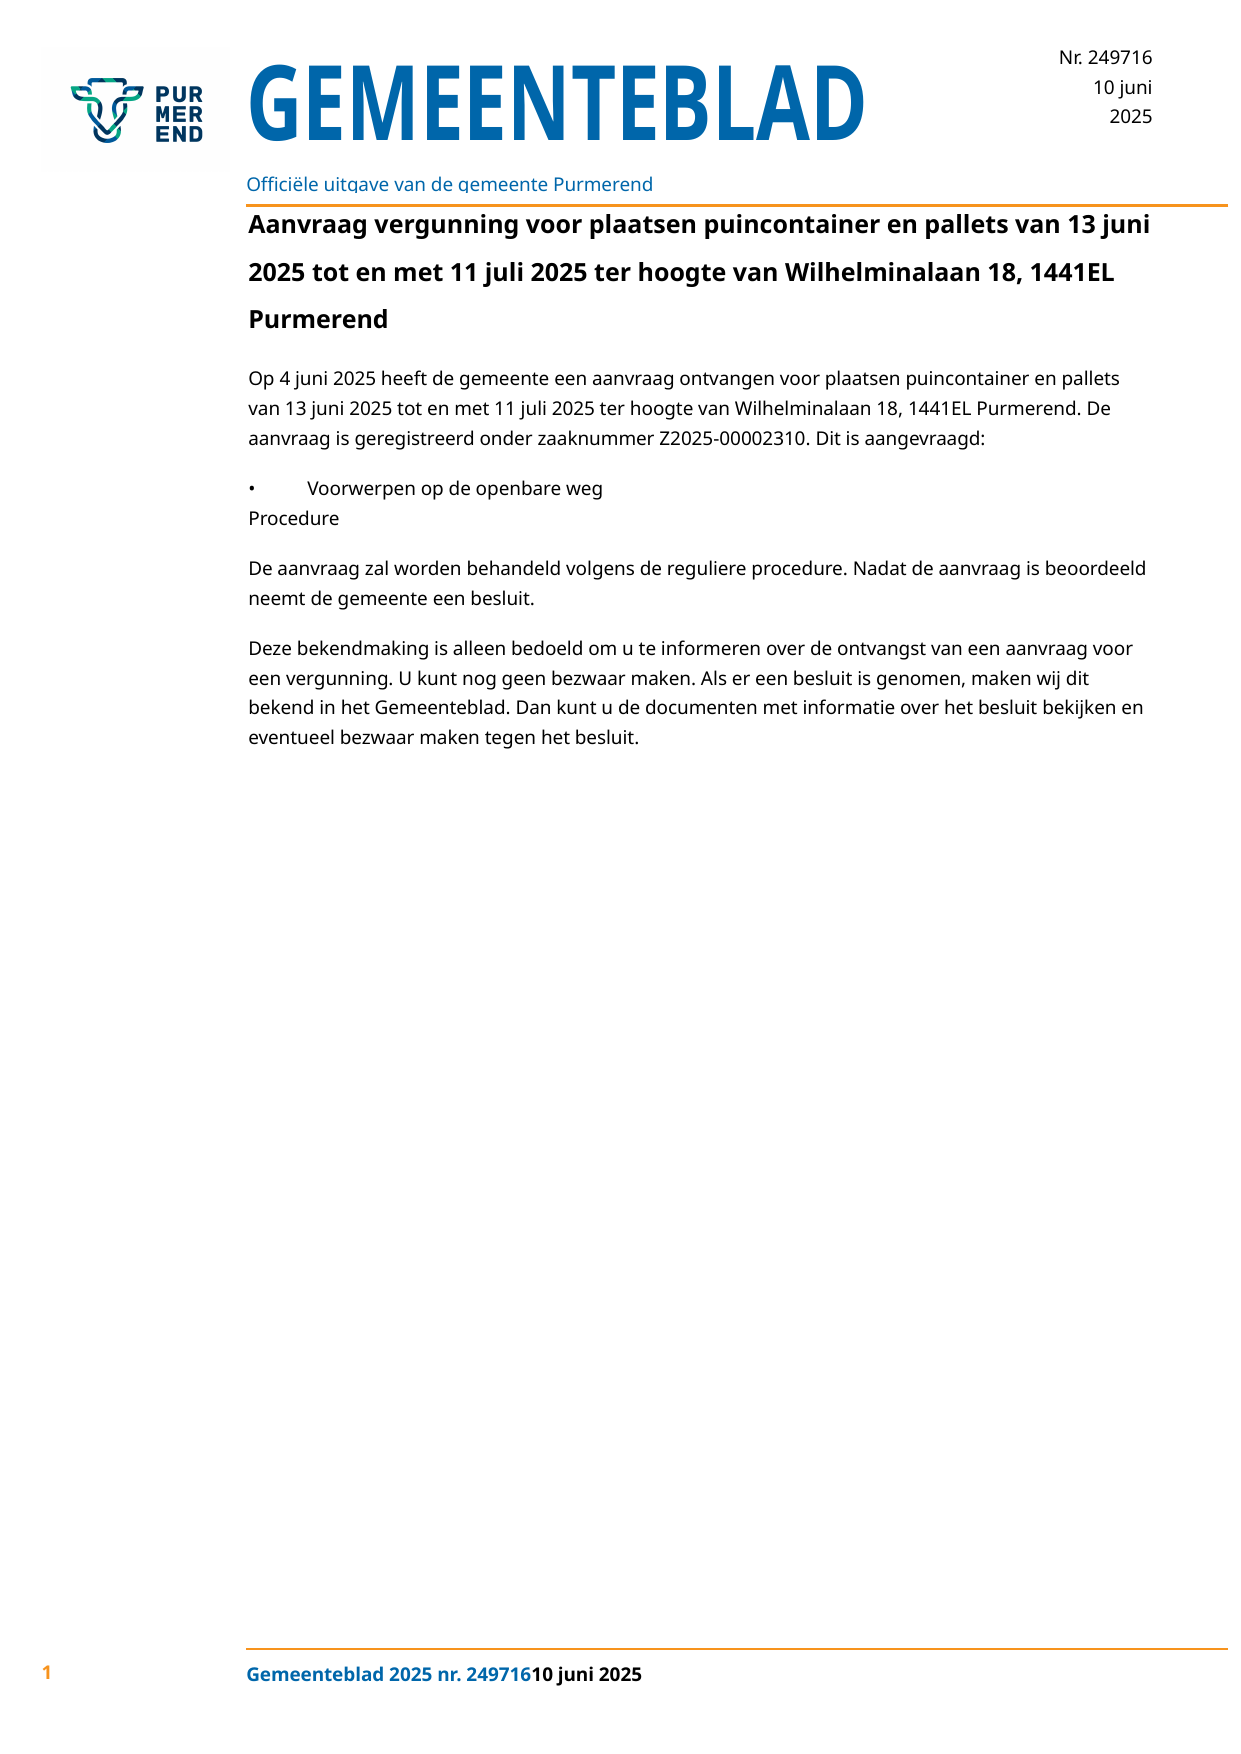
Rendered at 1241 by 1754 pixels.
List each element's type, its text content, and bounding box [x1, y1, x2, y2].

text Procedure [248, 505, 1152, 530]
picture [41, 47, 231, 172]
text Op 4 juni 2025 heeft de gemeente een aanvraag ontvangen voor plaatsen puincontainer en pallets van 13 juni 2025 tot en met 11 juli 2025 ter hoogte van Wilhelminalaan 18, 1441EL Purmerend. De aanvraag is geregistreerd onder zaaknummer Z2025-00002310. Dit is aangevraagd: [248, 366, 1152, 450]
list Voorwerpen op de openbare weg [248, 475, 1152, 501]
text Deze bekendmaking is alleen bedoeld om u te informeren over de ontvangst van een aanvraag voor een vergunning. U kunt nog geen bezwaar maken. Als er een besluit is genomen, maken wij dit bekend in het Gemeenteblad. Dan kunt u de documenten met informatie over het besluit bekijken en eventueel bezwaar maken tegen het besluit. [248, 635, 1152, 749]
text De aanvraag zal worden behandeld volgens de reguliere procedure. Nadat de aanvraag is beoordeeld neemt de gemeente een besluit. [248, 555, 1152, 610]
text Aanvraag vergunning voor plaatsen puincontainer en pallets van 13 juni 2025 tot en met 11 juli 2025 ter hoogte van Wilhelminalaan 18, 1441EL Purmerend [248, 207, 1152, 336]
